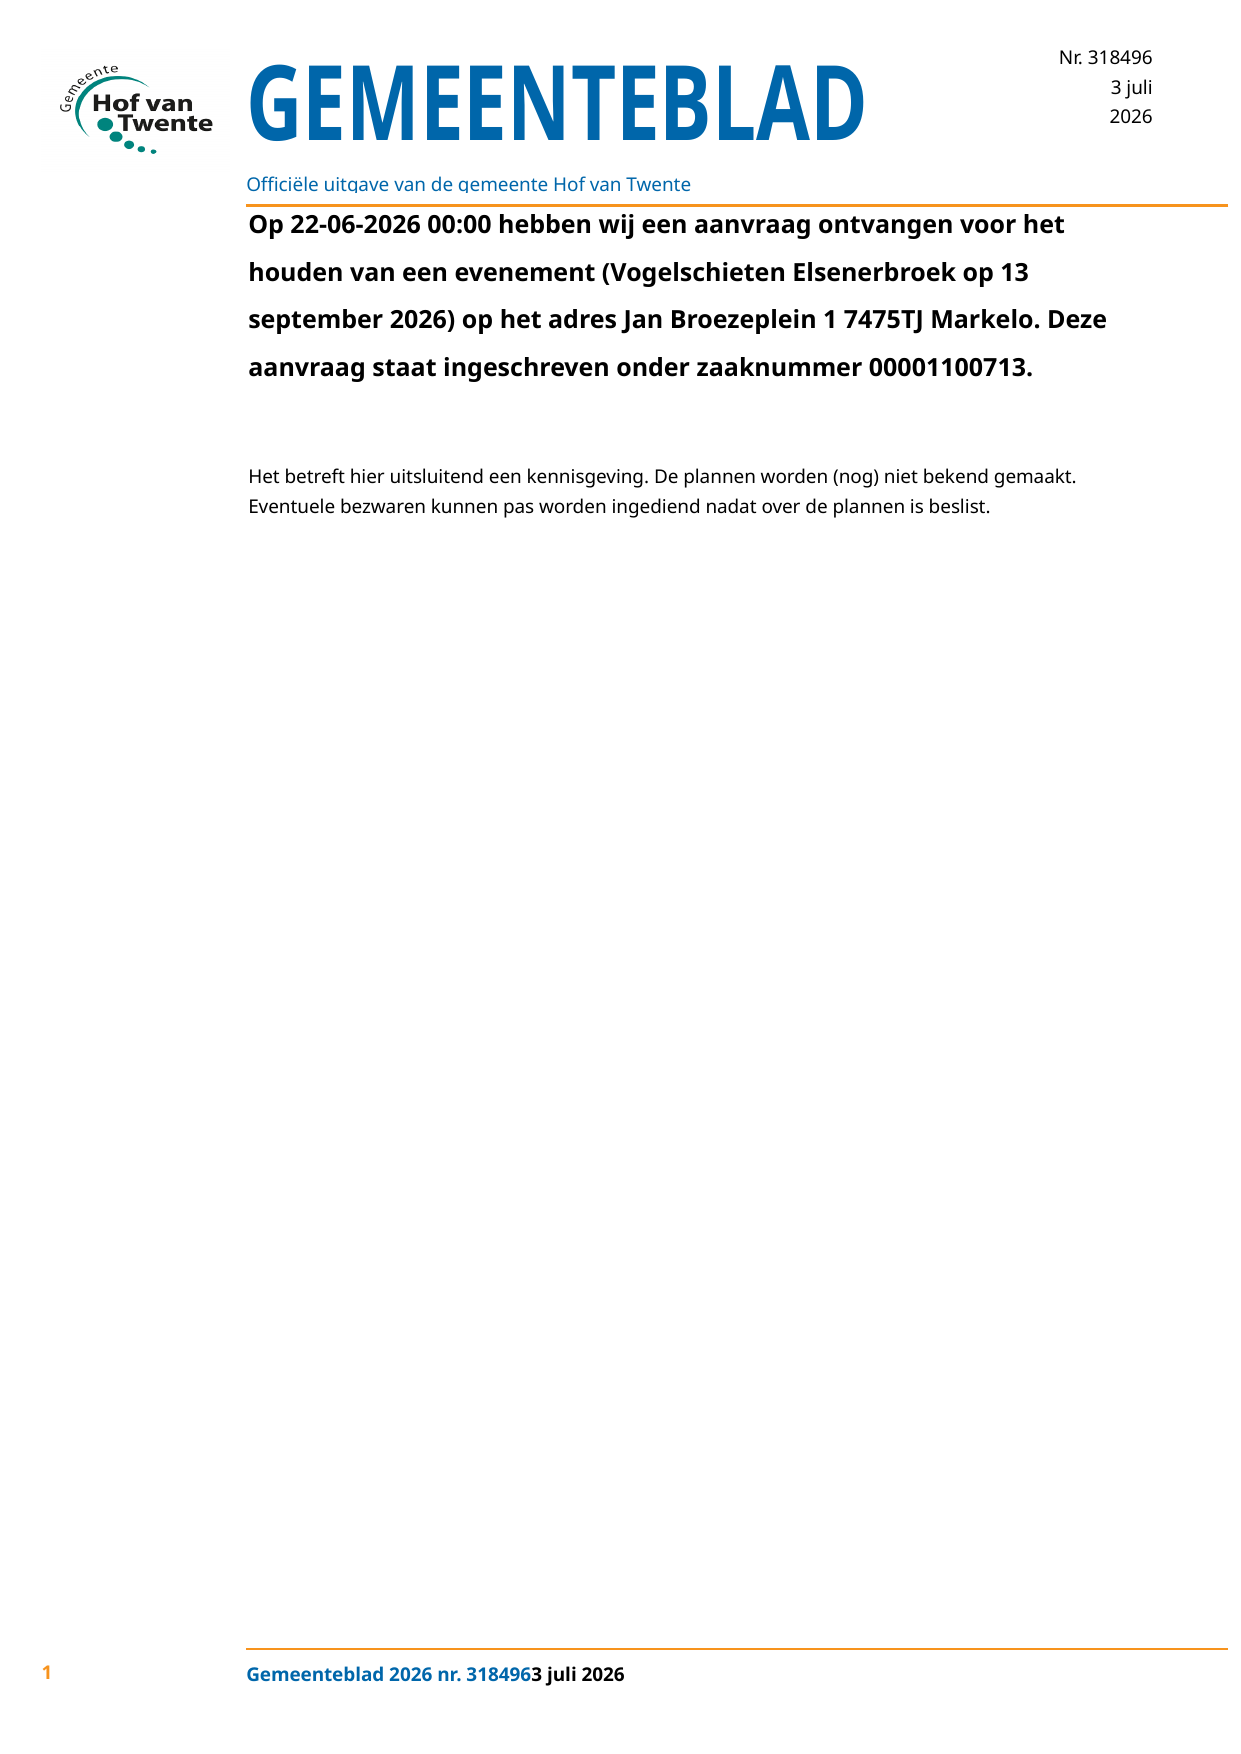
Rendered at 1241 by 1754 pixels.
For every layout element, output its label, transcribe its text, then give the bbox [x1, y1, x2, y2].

text Het betreft hier uitsluitend een kennisgeving. De plannen worden (nog) niet bekend gemaakt. Eventuele bezwaren kunnen pas worden ingediend nadat over de plannen is beslist. [248, 463, 1152, 519]
picture [41, 47, 231, 172]
text Op 22-06-2026 00:00 hebben wij een aanvraag ontvangen voor het houden van een evenement (Vogelschieten Elsenerbroek op 13 september 2026) op het adres Jan Broezeplein 1 7475TJ Markelo. Deze aanvraag staat ingeschreven onder zaaknummer 00001100713. [248, 207, 1152, 384]
